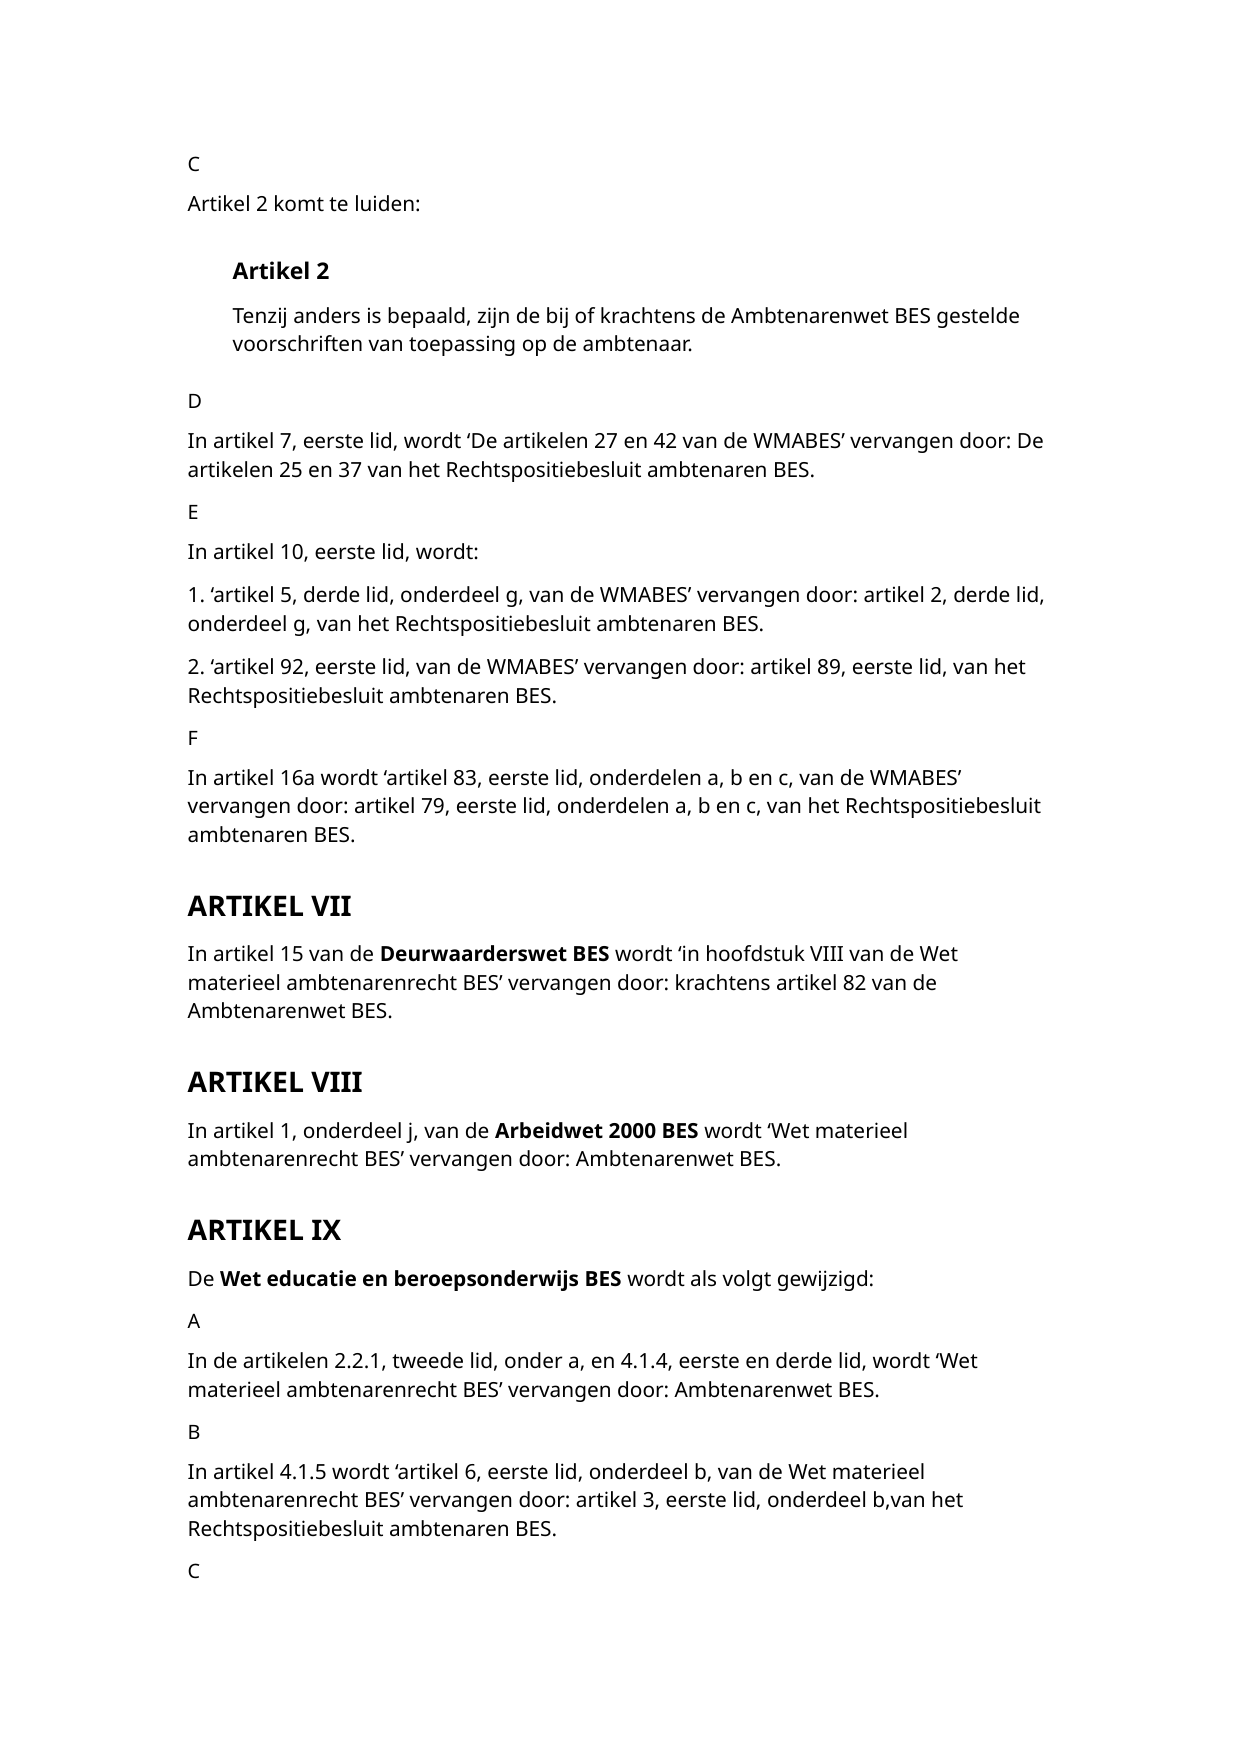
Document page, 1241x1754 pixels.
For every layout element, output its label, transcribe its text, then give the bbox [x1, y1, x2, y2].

text C [187, 1557, 1053, 1584]
subtitle Artikel 2 [232, 255, 1053, 286]
text B [187, 1418, 1053, 1445]
text F [187, 724, 1053, 751]
text In artikel 4.1.5 wordt ‘artikel 6, eerste lid, onderdeel b, van de Wet materieel ambtenarenrecht BES’ vervangen door: artikel 3, eerste lid, onderdeel b,van het Rechtspositiebesluit ambtenaren BES. [187, 1457, 1053, 1542]
text D [187, 388, 1053, 415]
subtitle ARTIKEL VII [187, 886, 1053, 924]
text A [187, 1307, 1053, 1334]
subtitle ARTIKEL VIII [187, 1062, 1053, 1101]
text 2. ‘artikel 92, eerste lid, van de WMABES’ vervangen door: artikel 89, eerste lid, van het Rechtspositiebesluit ambtenaren BES. [187, 652, 1053, 709]
text E [187, 498, 1053, 525]
text De Wet educatie en beroepsonderwijs BES wordt als volgt gewijzigd: [187, 1264, 1053, 1292]
text In artikel 16a wordt ‘artikel 83, eerste lid, onderdelen a, b en c, van de WMABES’ vervangen door: artikel 79, eerste lid, onderdelen a, b en c, van het Rechtspositiebesluit ambtenaren BES. [187, 763, 1053, 848]
text In artikel 15 van de Deurwaarderswet BES wordt ‘in hoofdstuk VIII van de Wet materieel ambtenarenrecht BES’ vervangen door: krachtens artikel 82 van de Ambtenarenwet BES. [187, 939, 1053, 1025]
text Artikel 2 komt te luiden: [187, 189, 1053, 217]
text In de artikelen 2.2.1, tweede lid, onder a, en 4.1.4, eerste en derde lid, wordt ‘Wet materieel ambtenarenrecht BES’ vervangen door: Ambtenarenwet BES. [187, 1346, 1053, 1403]
text 1. ‘artikel 5, derde lid, onderdeel g, van de WMABES’ vervangen door: artikel 2, derde lid, onderdeel g, van het Rechtspositiebesluit ambtenaren BES. [187, 581, 1053, 637]
subtitle ARTIKEL IX [187, 1210, 1053, 1249]
text In artikel 7, eerste lid, wordt ‘De artikelen 27 en 42 van de WMABES’ vervangen door: De artikelen 25 en 37 van het Rechtspositiebesluit ambtenaren BES. [187, 427, 1053, 483]
text Tenzij anders is bepaald, zijn de bij of krachtens de Ambtenarenwet BES gestelde voorschriften van toepassing op de ambtenaar. [232, 301, 1053, 358]
text In artikel 1, onderdeel j, van de Arbeidwet 2000 BES wordt ‘Wet materieel ambtenarenrecht BES’ vervangen door: Ambtenarenwet BES. [187, 1116, 1053, 1173]
text In artikel 10, eerste lid, wordt: [187, 537, 1053, 566]
text C [187, 150, 1053, 177]
